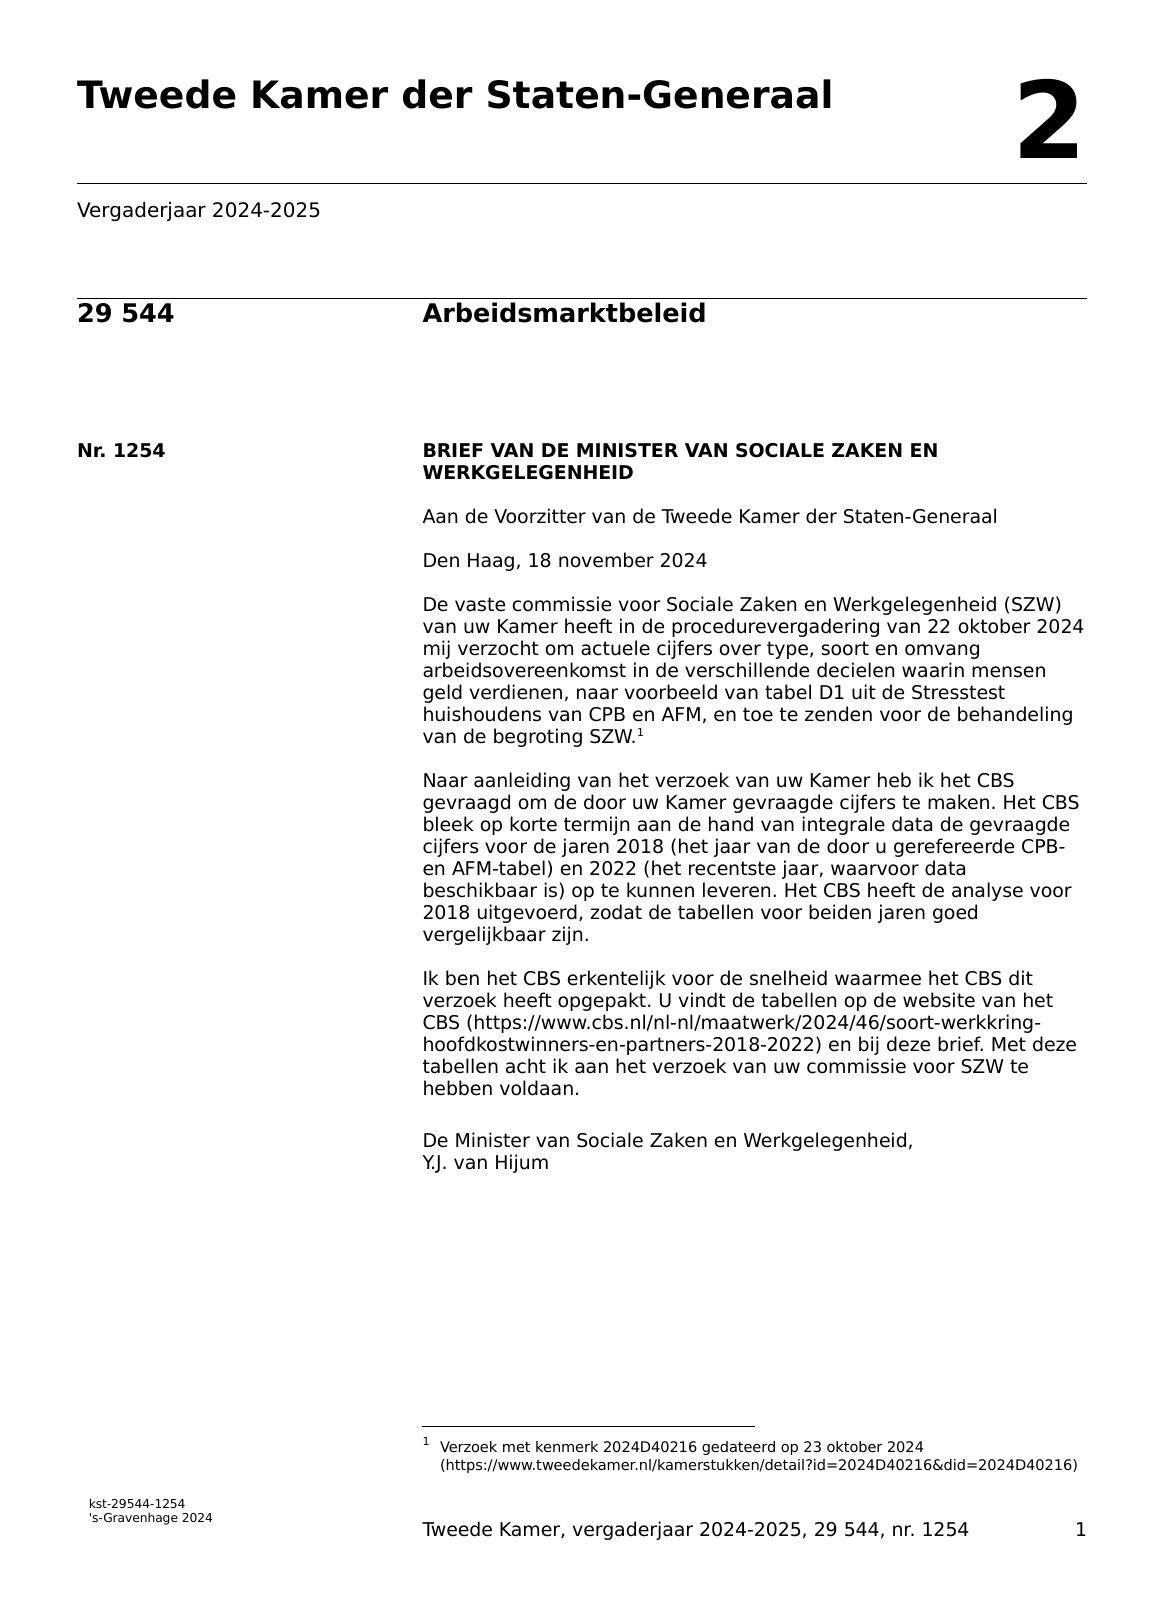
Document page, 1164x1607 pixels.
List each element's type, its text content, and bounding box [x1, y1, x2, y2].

text Aan de Voorzitter van de Tweede Kamer der Staten-Generaal [422, 506, 1087, 528]
text De Minister van Sociale Zaken en Werkgelegenheid, Y.J. van Hijum [422, 1130, 1087, 1174]
text Ik ben het CBS erkentelijk voor de snelheid waarmee het CBS dit verzoek heeft opgepakt. U vindt de tabellen op de website van het CBS (https://www.cbs.nl/nl-nl/maatwerk/2024/46/soort-werkkring-hoofdkostwinners-en-partners-2018-2022) en bij deze brief. Met deze tabellen acht ik aan het verzoek van uw commissie voor SZW te hebben voldaan. [422, 968, 1087, 1100]
text Naar aanleiding van het verzoek van uw Kamer heb ik het CBS gevraagd om de door uw Kamer gevraagde cijfers te maken. Het CBS bleek op korte termijn aan de hand van integrale data de gevraagde cijfers voor de jaren 2018 (het jaar van de door u gerefereerde CPB- en AFM-tabel) en 2022 (het recentste jaar, waarvoor data beschikbaar is) op te kunnen leveren. Het CBS heeft de analyse voor 2018 uitgevoerd, zodat de tabellen voor beiden jaren goed vergelijkbaar zijn. [422, 770, 1087, 946]
table_header 2 [886, 59, 1087, 183]
text 's-Gravenhage 2024 [88, 1511, 323, 1525]
table_header Tweede Kamer der Staten-Generaal [77, 59, 886, 183]
text Den Haag, 18 november 2024 [422, 550, 1087, 572]
text Verzoek met kenmerk 2024D40216 gedateerd op 23 oktober 2024 (https://www.tweedekamer.nl/kamerstukken/detail?id=2024D40216&did=2024D40216) [422, 1435, 1087, 1474]
text kst-29544-1254 [88, 1497, 323, 1511]
subtitle 29 544 Arbeidsmarktbeleid [77, 299, 1087, 329]
subtitle Nr. 1254 BRIEF VAN DE MINISTER VAN SOCIALE ZAKEN EN WERKGELEGENHEID [77, 440, 1087, 484]
text De vaste commissie voor Sociale Zaken en Werkgelegenheid (SZW) van uw Kamer heeft in de procedurevergadering van 22 oktober 2024 mij verzocht om actuele cijfers over type, soort en omvang arbeidsovereenkomst in de verschillende decielen waarin mensen geld verdienen, naar voorbeeld van tabel D1 uit de Stresstest huishoudens van CPB en AFM, en toe te zenden voor de behandeling van de begroting SZW. [422, 594, 1087, 748]
table_cell Vergaderjaar 2024-2025 [77, 184, 1087, 298]
